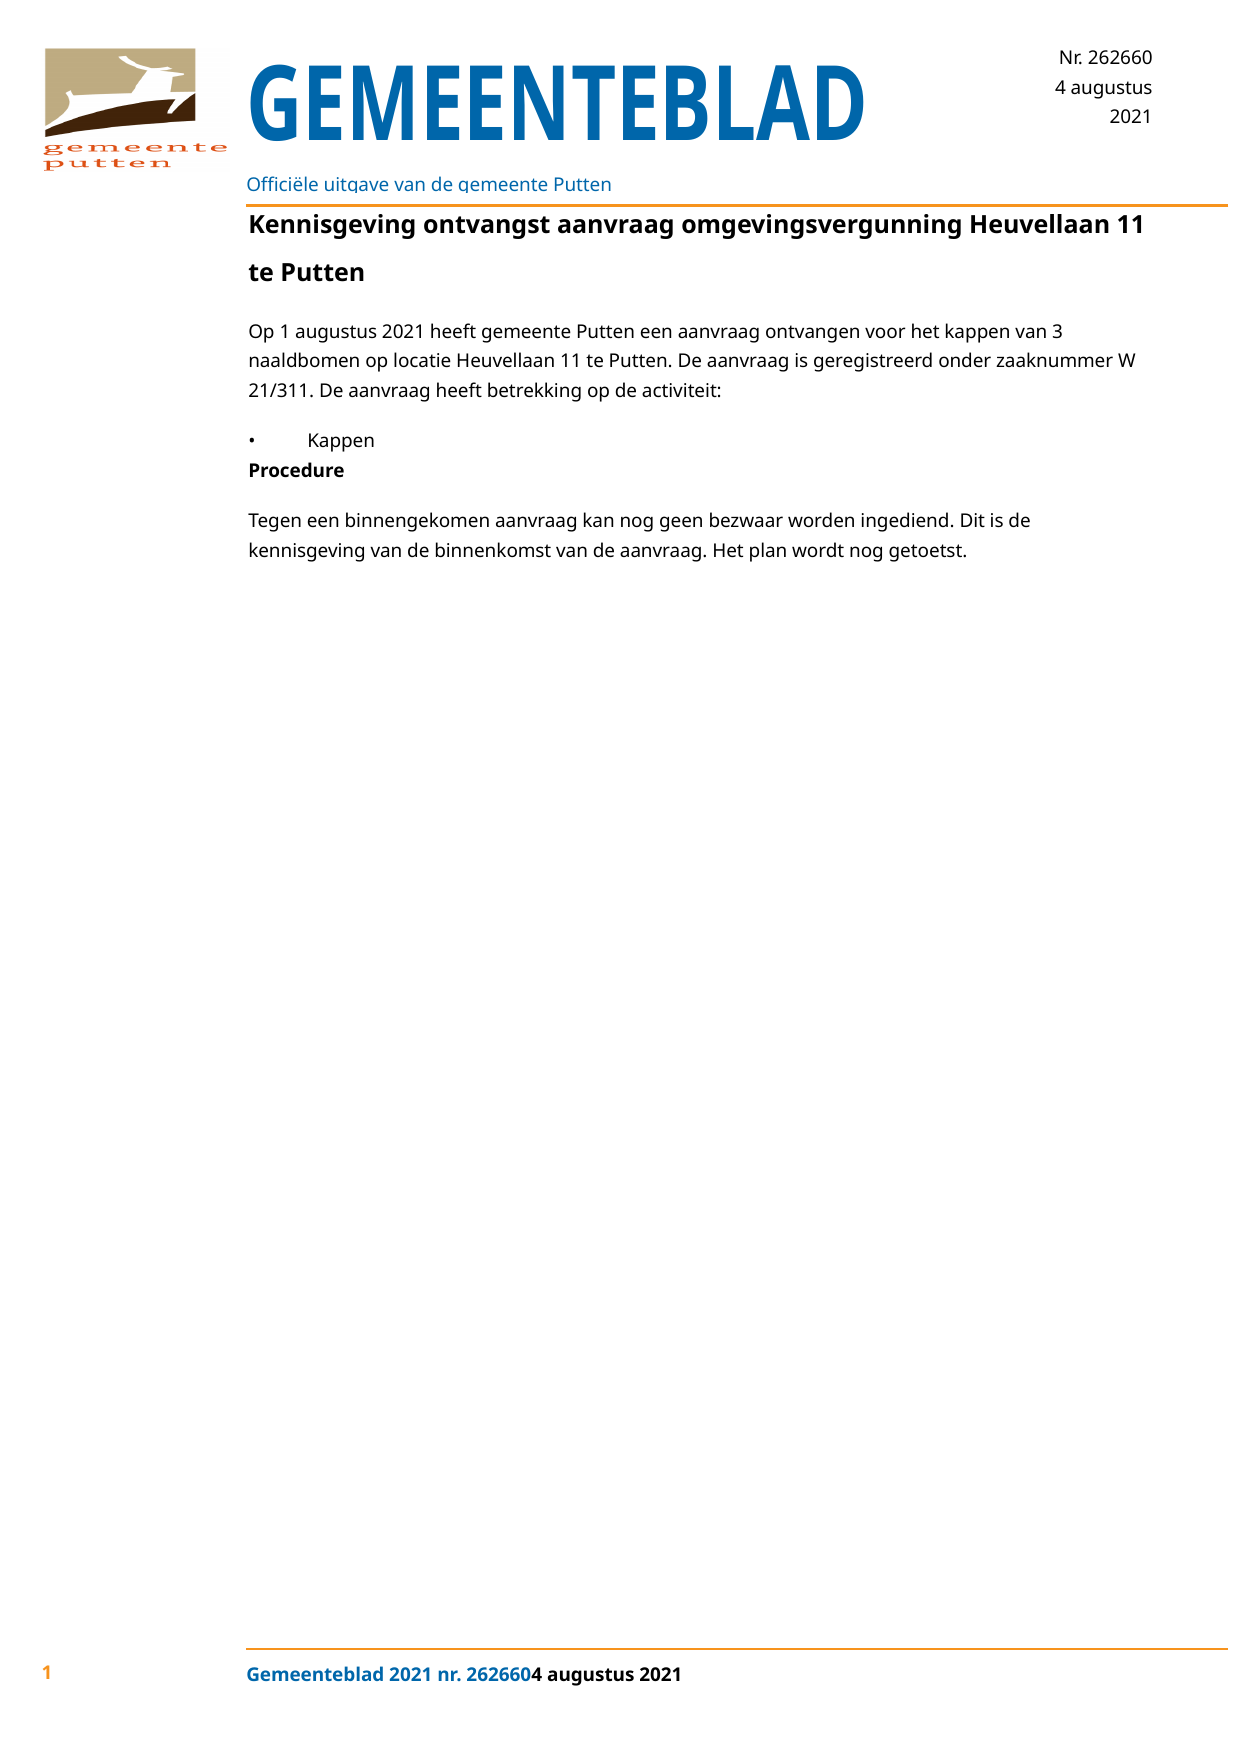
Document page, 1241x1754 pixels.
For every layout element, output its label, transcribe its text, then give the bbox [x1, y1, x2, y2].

text Kennisgeving ontvangst aanvraag omgevingsvergunning Heuvellaan 11 te Putten [248, 207, 1152, 288]
picture [41, 47, 231, 172]
text Tegen een binnengekomen aanvraag kan nog geen bezwaar worden ingediend. Dit is de kennisgeving van de binnenkomst van de aanvraag. Het plan wordt nog getoetst. [248, 507, 1152, 563]
text Op 1 augustus 2021 heeft gemeente Putten een aanvraag ontvangen voor het kappen van 3 naaldbomen op locatie Heuvellaan 11 te Putten. De aanvraag is geregistreerd onder zaaknummer W 21/311. De aanvraag heeft betrekking op de activiteit: [248, 318, 1152, 403]
text Procedure [248, 457, 1152, 483]
list Kappen [248, 427, 1152, 453]
